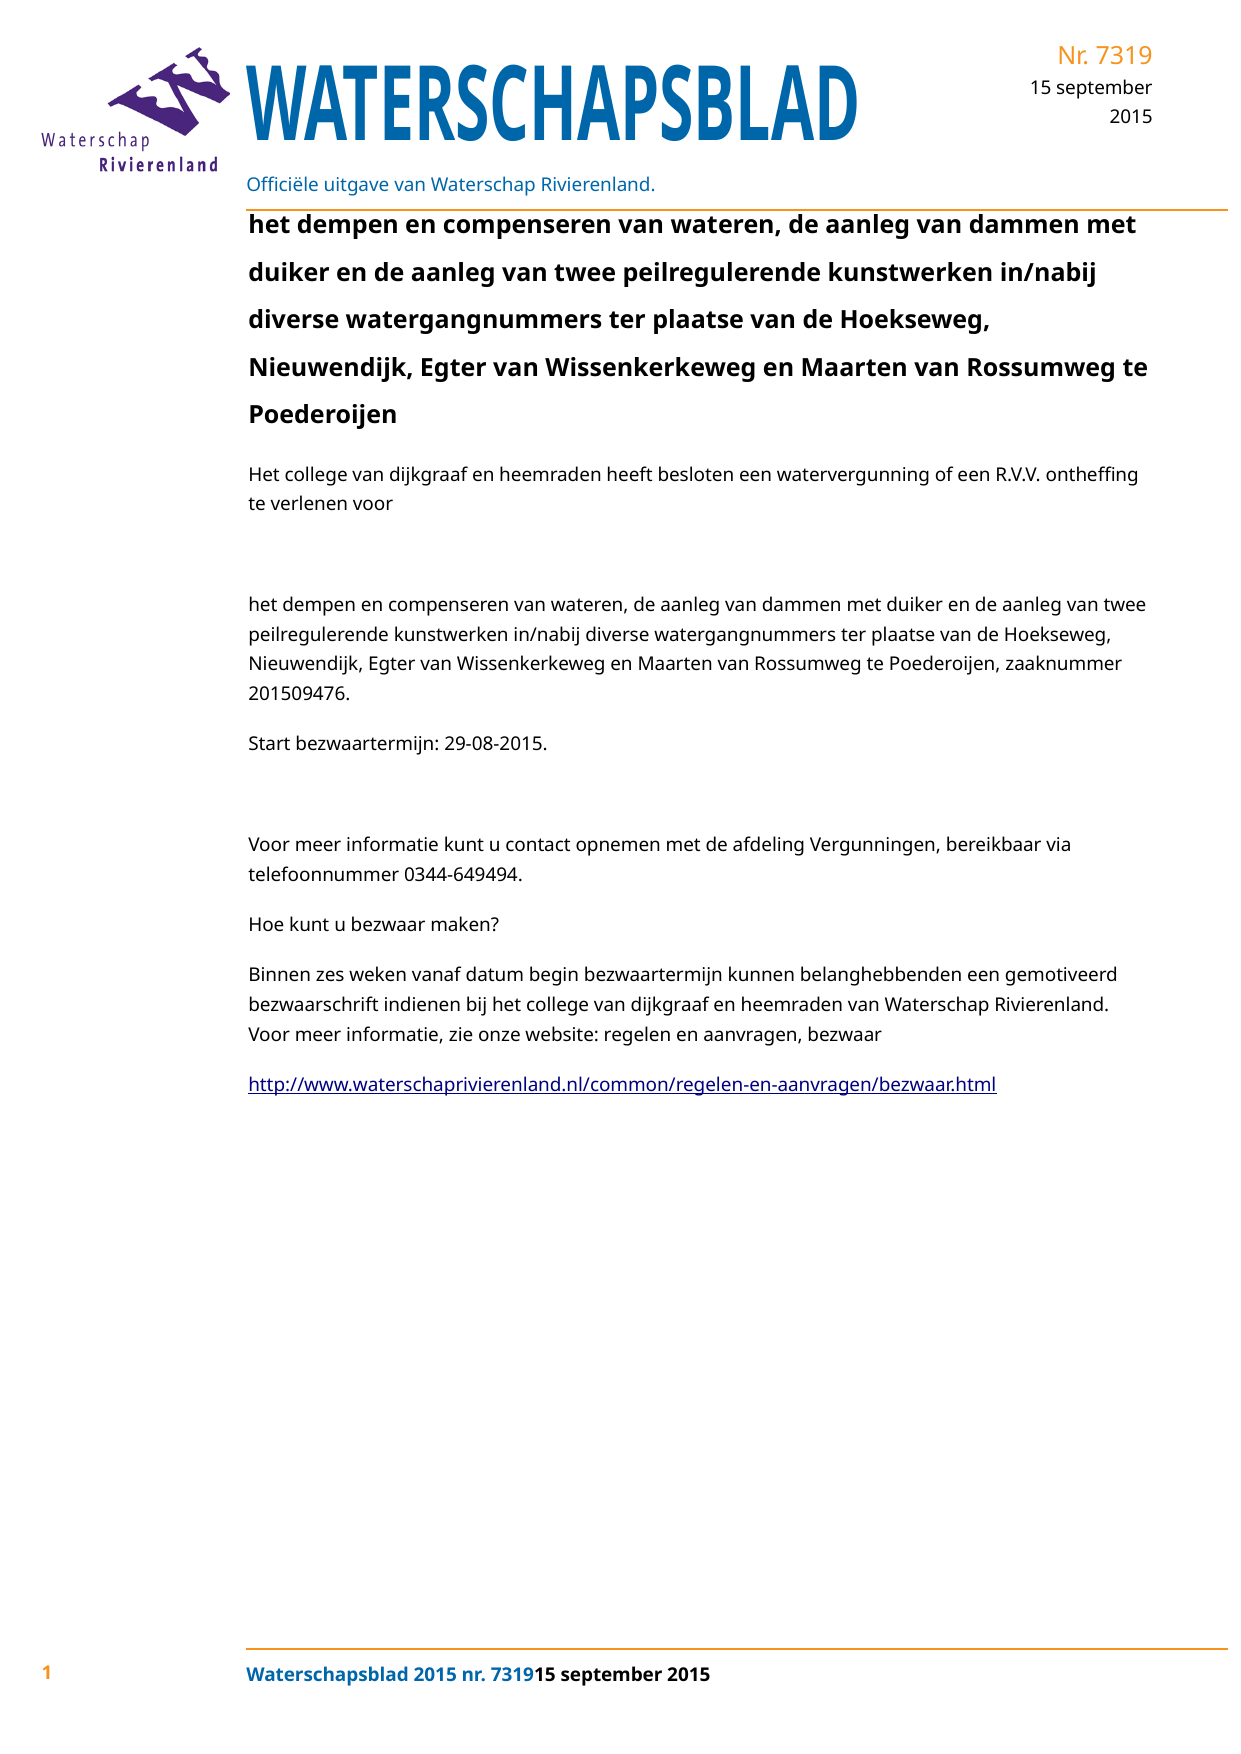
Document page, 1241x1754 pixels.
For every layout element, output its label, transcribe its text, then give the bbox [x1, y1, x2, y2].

text http://www.waterschaprivierenland.nl/common/regelen-en-aanvragen/bezwaar.html [248, 1071, 1152, 1097]
text Binnen zes weken vanaf datum begin bezwaartermijn kunnen belanghebbenden een gemotiveerd bezwaarschrift indienen bij het college van dijkgraaf en heemraden van Waterschap Rivierenland. Voor meer informatie, zie onze website: regelen en aanvragen, bezwaar [248, 962, 1152, 1046]
text het dempen en compenseren van wateren, de aanleg van dammen met duiker en de aanleg van twee peilregulerende kunstwerken in/nabij diverse watergangnummers ter plaatse van de Hoekseweg, Nieuwendijk, Egter van Wissenkerkeweg en Maarten van Rossumweg te Poederoijen [248, 211, 1152, 431]
text Het college van dijkgraaf en heemraden heeft besloten een watervergunning of een R.V.V. ontheffing te verlenen voor [248, 461, 1152, 516]
picture [41, 47, 231, 172]
text Voor meer informatie kunt u contact opnemen met de afdeling Vergunningen, bereikbaar via telefoonnummer 0344-649494. [248, 831, 1152, 886]
text het dempen en compenseren van wateren, de aanleg van dammen met duiker en de aanleg van twee peilregulerende kunstwerken in/nabij diverse watergangnummers ter plaatse van de Hoekseweg, Nieuwendijk, Egter van Wissenkerkeweg en Maarten van Rossumweg te Poederoijen, zaaknummer 201509476. [248, 591, 1152, 706]
text Start bezwaartermijn: 29-08-2015. [248, 730, 1152, 756]
text Hoe kunt u bezwaar maken? [248, 911, 1152, 937]
